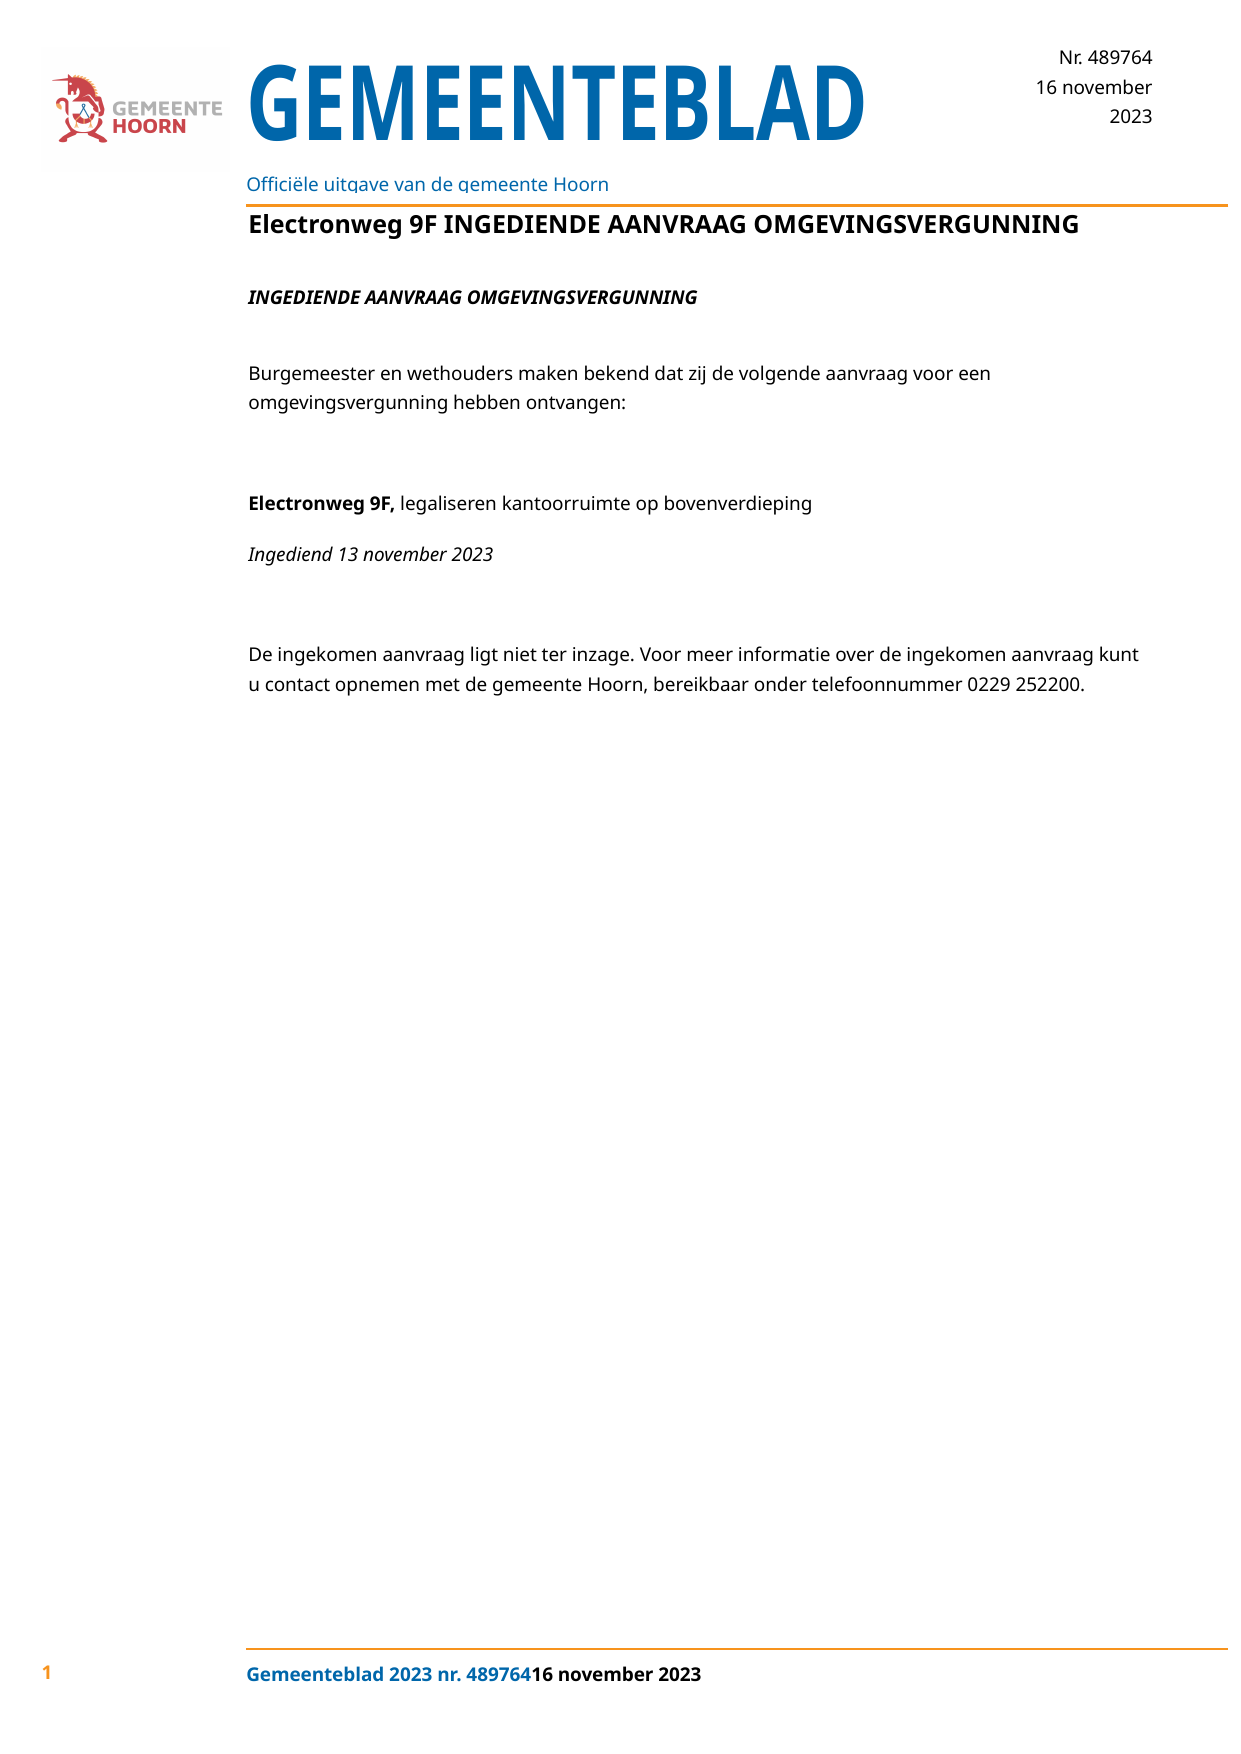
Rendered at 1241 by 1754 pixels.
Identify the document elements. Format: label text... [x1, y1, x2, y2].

text Ingediend 13 november 2023 [248, 541, 1152, 567]
picture [41, 47, 231, 172]
text De ingekomen aanvraag ligt niet ter inzage. Voor meer informatie over de ingekomen aanvraag kunt u contact opnemen met de gemeente Hoorn, bereikbaar onder telefoonnummer 0229 252200. [248, 642, 1152, 697]
text Electronweg 9F INGEDIENDE AANVRAAG OMGEVINGSVERGUNNING [248, 207, 1152, 241]
text Electronweg 9F, legaliseren kantoorruimte op bovenverdieping [248, 490, 1152, 516]
text Burgemeester en wethouders maken bekend dat zij de volgende aanvraag voor een omgevingsvergunning hebben ontvangen: [248, 360, 1152, 415]
text INGEDIENDE AANVRAAG OMGEVINGSVERGUNNING [248, 284, 1152, 309]
